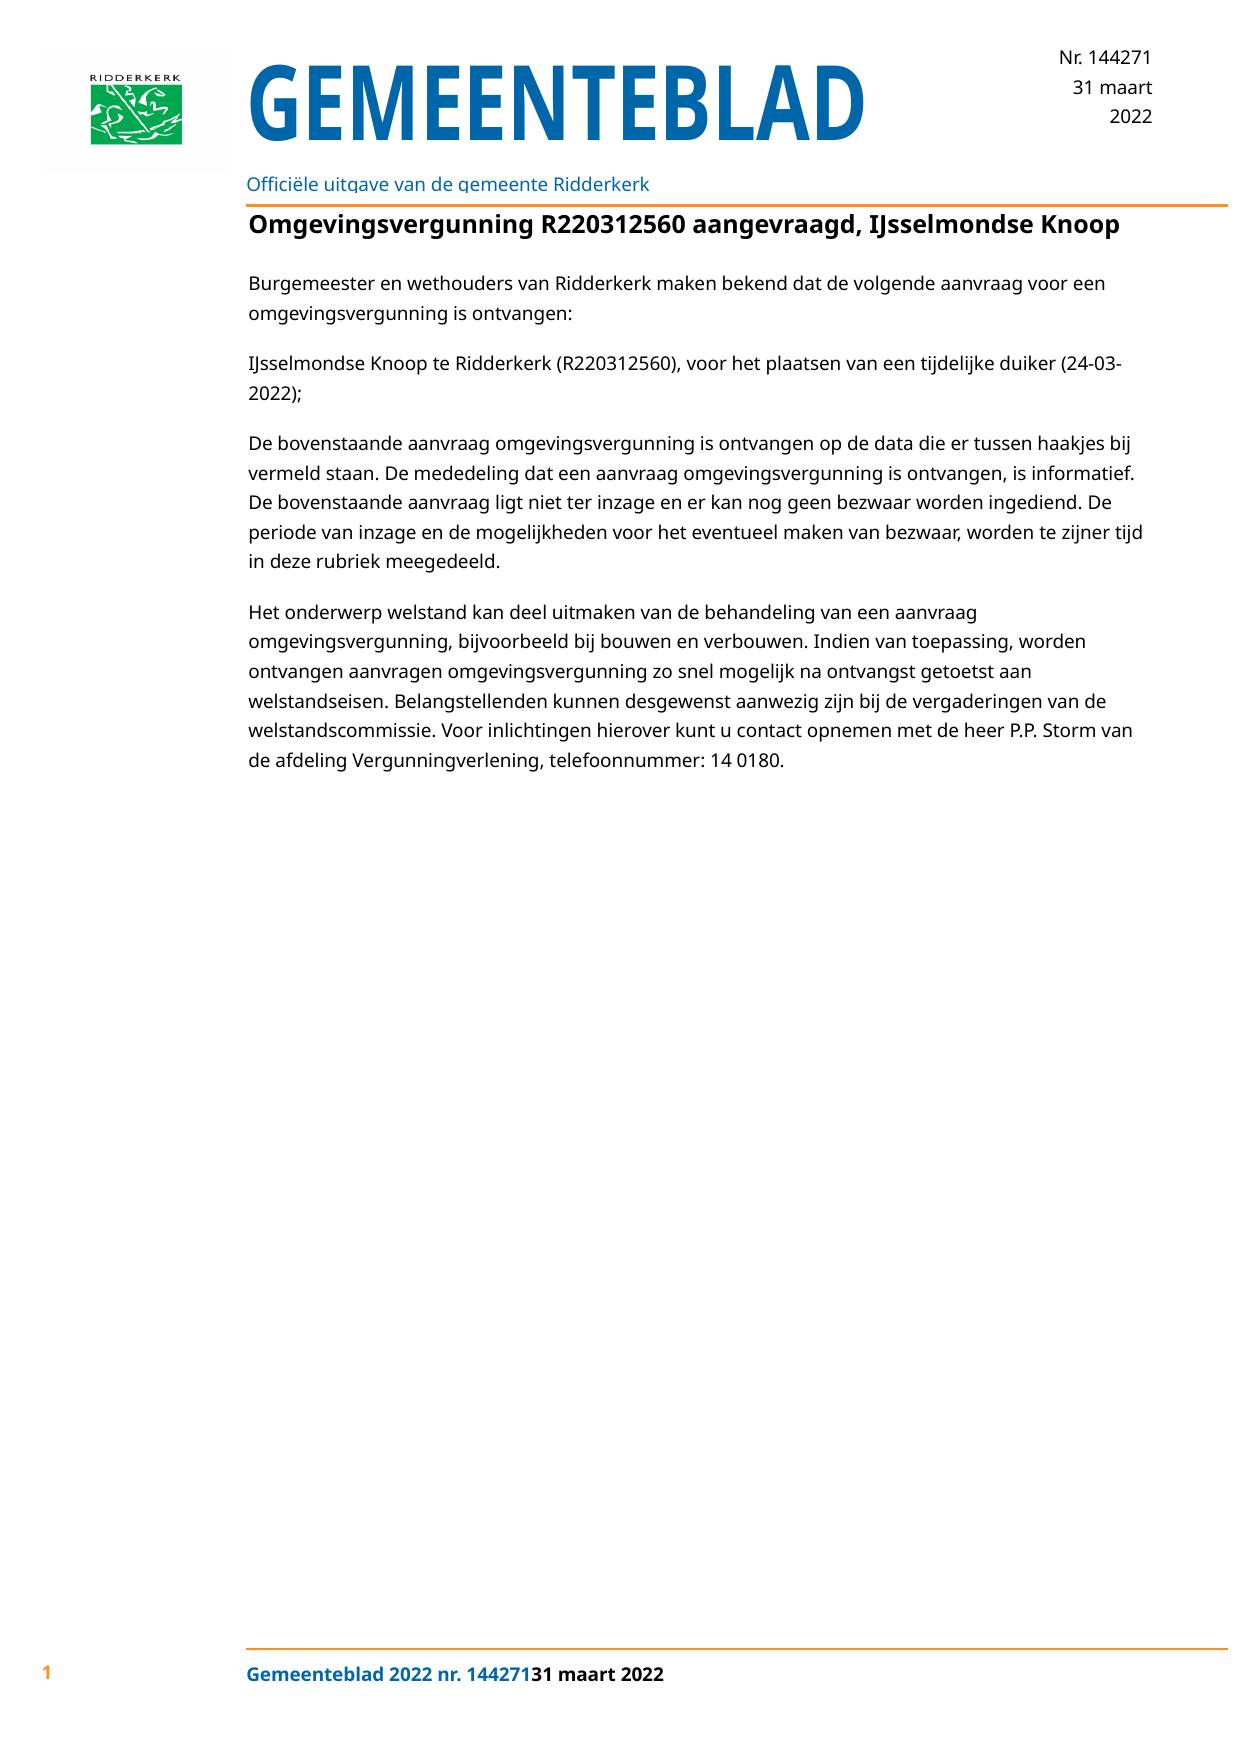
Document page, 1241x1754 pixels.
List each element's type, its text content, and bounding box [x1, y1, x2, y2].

picture [41, 47, 231, 172]
text Burgemeester en wethouders van Ridderkerk maken bekend dat de volgende aanvraag voor een omgevingsvergunning is ontvangen: [248, 270, 1152, 326]
text Omgevingsvergunning R220312560 aangevraagd, IJsselmondse Knoop [248, 207, 1152, 241]
text Het onderwerp welstand kan deel uitmaken van de behandeling van een aanvraag omgevingsvergunning, bijvoorbeeld bij bouwen en verbouwen. Indien van toepassing, worden ontvangen aanvragen omgevingsvergunning zo snel mogelijk na ontvangst getoetst aan welstandseisen. Belangstellenden kunnen desgewenst aanwezig zijn bij de vergaderingen van de welstandscommissie. Voor inlichtingen hierover kunt u contact opnemen met de heer P.P. Storm van de afdeling Vergunningverlening, telefoonnummer: 14 0180. [248, 599, 1152, 773]
text IJsselmondse Knoop te Ridderkerk (R220312560), voor het plaatsen van een tijdelijke duiker (24-03-2022); [248, 350, 1152, 406]
text De bovenstaande aanvraag omgevingsvergunning is ontvangen op de data die er tussen haakjes bij vermeld staan. De mededeling dat een aanvraag omgevingsvergunning is ontvangen, is informatief. De bovenstaande aanvraag ligt niet ter inzage en er kan nog geen bezwaar worden ingediend. De periode van inzage en de mogelijkheden voor het eventueel maken van bezwaar, worden te zijner tijd in deze rubriek meegedeeld. [248, 430, 1152, 574]
